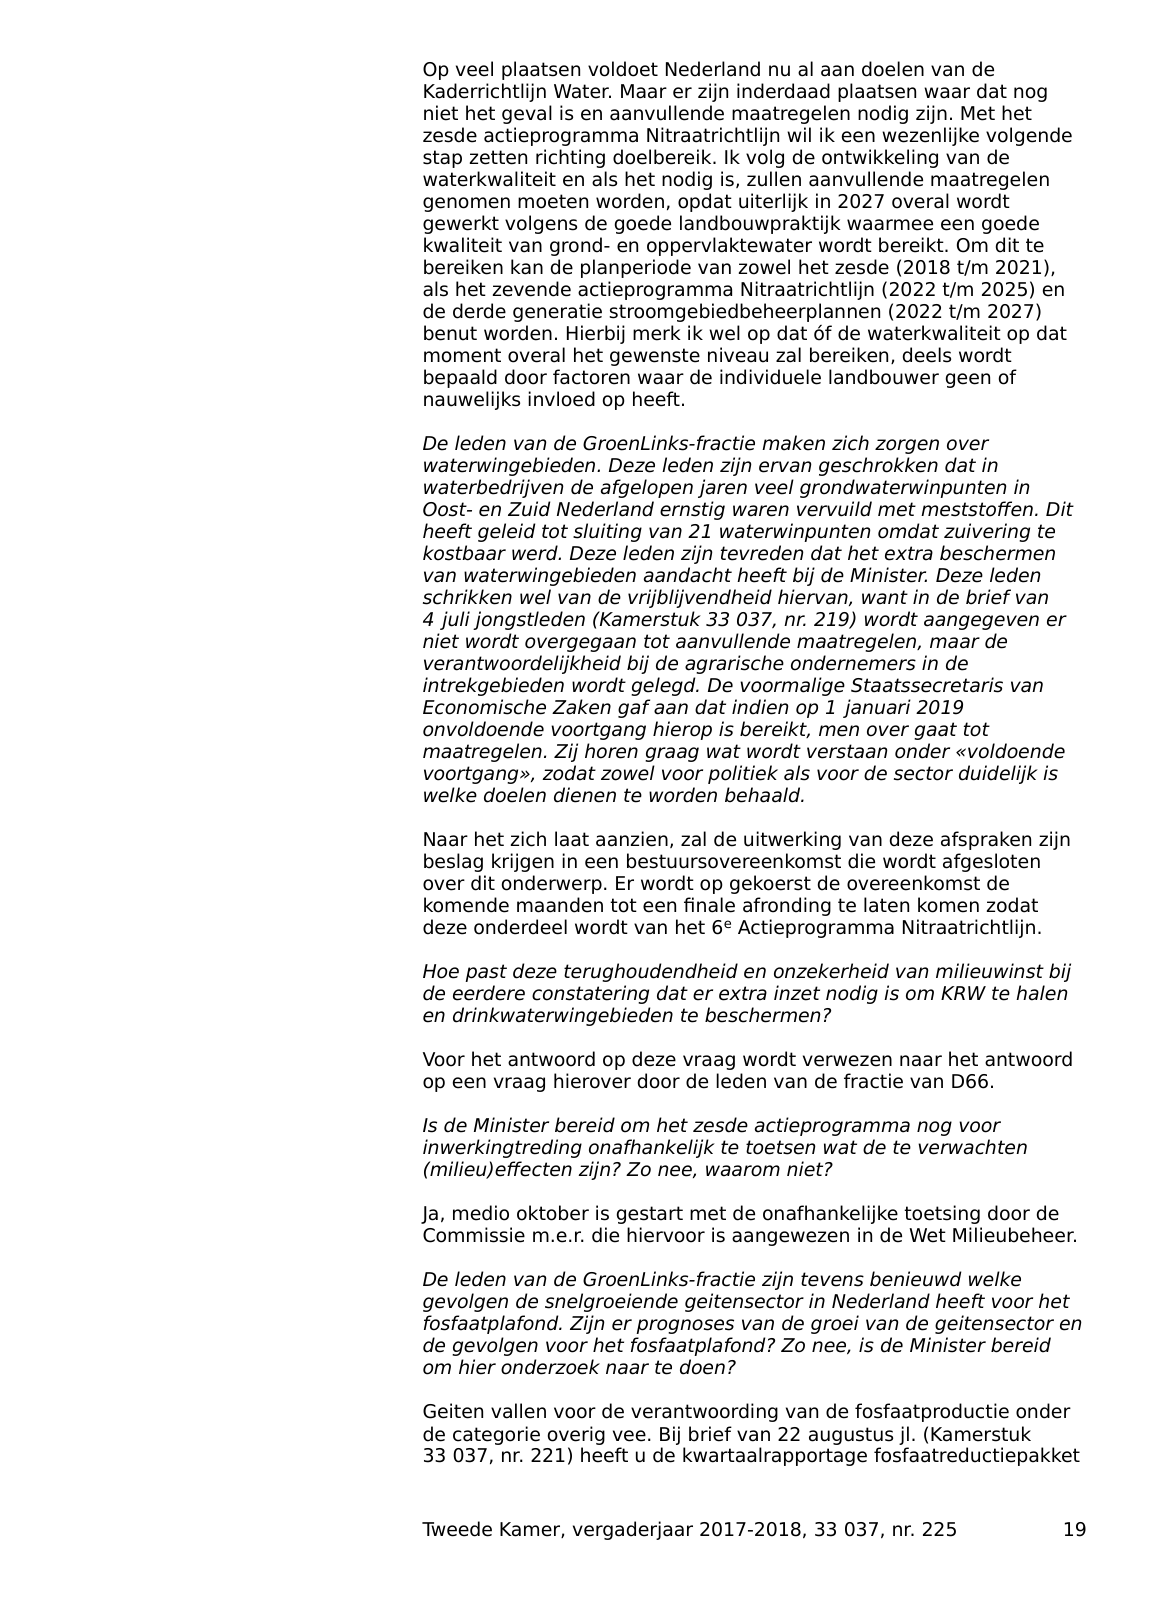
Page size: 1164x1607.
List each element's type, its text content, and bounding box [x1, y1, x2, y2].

text De leden van de GroenLinks-fractie zijn tevens benieuwd welke gevolgen de snelgroeiende geitensector in Nederland heeft voor het fosfaatplafond. Zijn er prognoses van de groei van de geitensector en de gevolgen voor het fosfaatplafond? Zo nee, is de Minister bereid om hier onderzoek naar te doen? [422, 1269, 1087, 1379]
text Voor het antwoord op deze vraag wordt verwezen naar het antwoord op een vraag hierover door de leden van de fractie van D66. [422, 1049, 1087, 1093]
text Op veel plaatsen voldoet Nederland nu al aan doelen van de Kaderrichtlijn Water. Maar er zijn inderdaad plaatsen waar dat nog niet het geval is en aanvullende maatregelen nodig zijn. Met het zesde actieprogramma Nitraatrichtlijn wil ik een wezenlijke volgende stap zetten richting doelbereik. Ik volg de ontwikkeling van de waterkwaliteit en als het nodig is, zullen aanvullende maatregelen genomen moeten worden, opdat uiterlijk in 2027 overal wordt gewerkt volgens de goede landbouwpraktijk waarmee een goede kwaliteit van grond- en oppervlaktewater wordt bereikt. Om dit te bereiken kan de planperiode van zowel het zesde (2018 t/m 2021), als het zevende actieprogramma Nitraatrichtlijn (2022 t/m 2025) en de derde generatie stroomgebiedbeheerplannen (2022 t/m 2027) benut worden. Hierbij merk ik wel op dat óf de waterkwaliteit op dat moment overal het gewenste niveau zal bereiken, deels wordt bepaald door factoren waar de individuele landbouwer geen of nauwelijks invloed op heeft. [422, 59, 1087, 411]
text Geiten vallen voor de verantwoording van de fosfaatproductie onder de categorie overig vee. Bij brief van 22 augustus jl. (Kamerstuk 33 037, nr. 221) heeft u de kwartaalrapportage fosfaatreductiepakket [422, 1401, 1087, 1467]
text De leden van de GroenLinks-fractie maken zich zorgen over waterwingebieden. Deze leden zijn ervan geschrokken dat in waterbedrijven de afgelopen jaren veel grondwaterwinpunten in Oost- en Zuid Nederland ernstig waren vervuild met meststoffen. Dit heeft geleid tot sluiting van 21 waterwinpunten omdat zuivering te kostbaar werd. Deze leden zijn tevreden dat het extra beschermen van waterwingebieden aandacht heeft bij de Minister. Deze leden schrikken wel van de vrijblijvendheid hiervan, want in de brief van 4 juli jongstleden (Kamerstuk 33 037, nr. 219) wordt aangegeven er niet wordt overgegaan tot aanvullende maatregelen, maar de verantwoordelijkheid bij de agrarische ondernemers in de intrekgebieden wordt gelegd. De voormalige Staatssecretaris van Economische Zaken gaf aan dat indien op 1 januari 2019 onvoldoende voortgang hierop is bereikt, men over gaat tot maatregelen. Zij horen graag wat wordt verstaan onder «voldoende voortgang», zodat zowel voor politiek als voor de sector duidelijk is welke doelen dienen te worden behaald. [422, 433, 1087, 807]
text Hoe past deze terughoudendheid en onzekerheid van milieuwinst bij de eerdere constatering dat er extra inzet nodig is om KRW te halen en drinkwaterwingebieden te beschermen? [422, 961, 1087, 1027]
text Is de Minister bereid om het zesde actieprogramma nog voor inwerkingtreding onafhankelijk te toetsen wat de te verwachten (milieu)effecten zijn? Zo nee, waarom niet? [422, 1115, 1087, 1181]
text Naar het zich laat aanzien, zal de uitwerking van deze afspraken zijn beslag krijgen in een bestuursovereenkomst die wordt afgesloten over dit onderwerp. Er wordt op gekoerst de overeenkomst de komende maanden tot een finale afronding te laten komen zodat deze onderdeel wordt van het 6e Actieprogramma Nitraatrichtlijn. [422, 829, 1087, 939]
text Ja, medio oktober is gestart met de onafhankelijke toetsing door de Commissie m.e.r. die hiervoor is aangewezen in de Wet Milieubeheer. [422, 1203, 1087, 1247]
